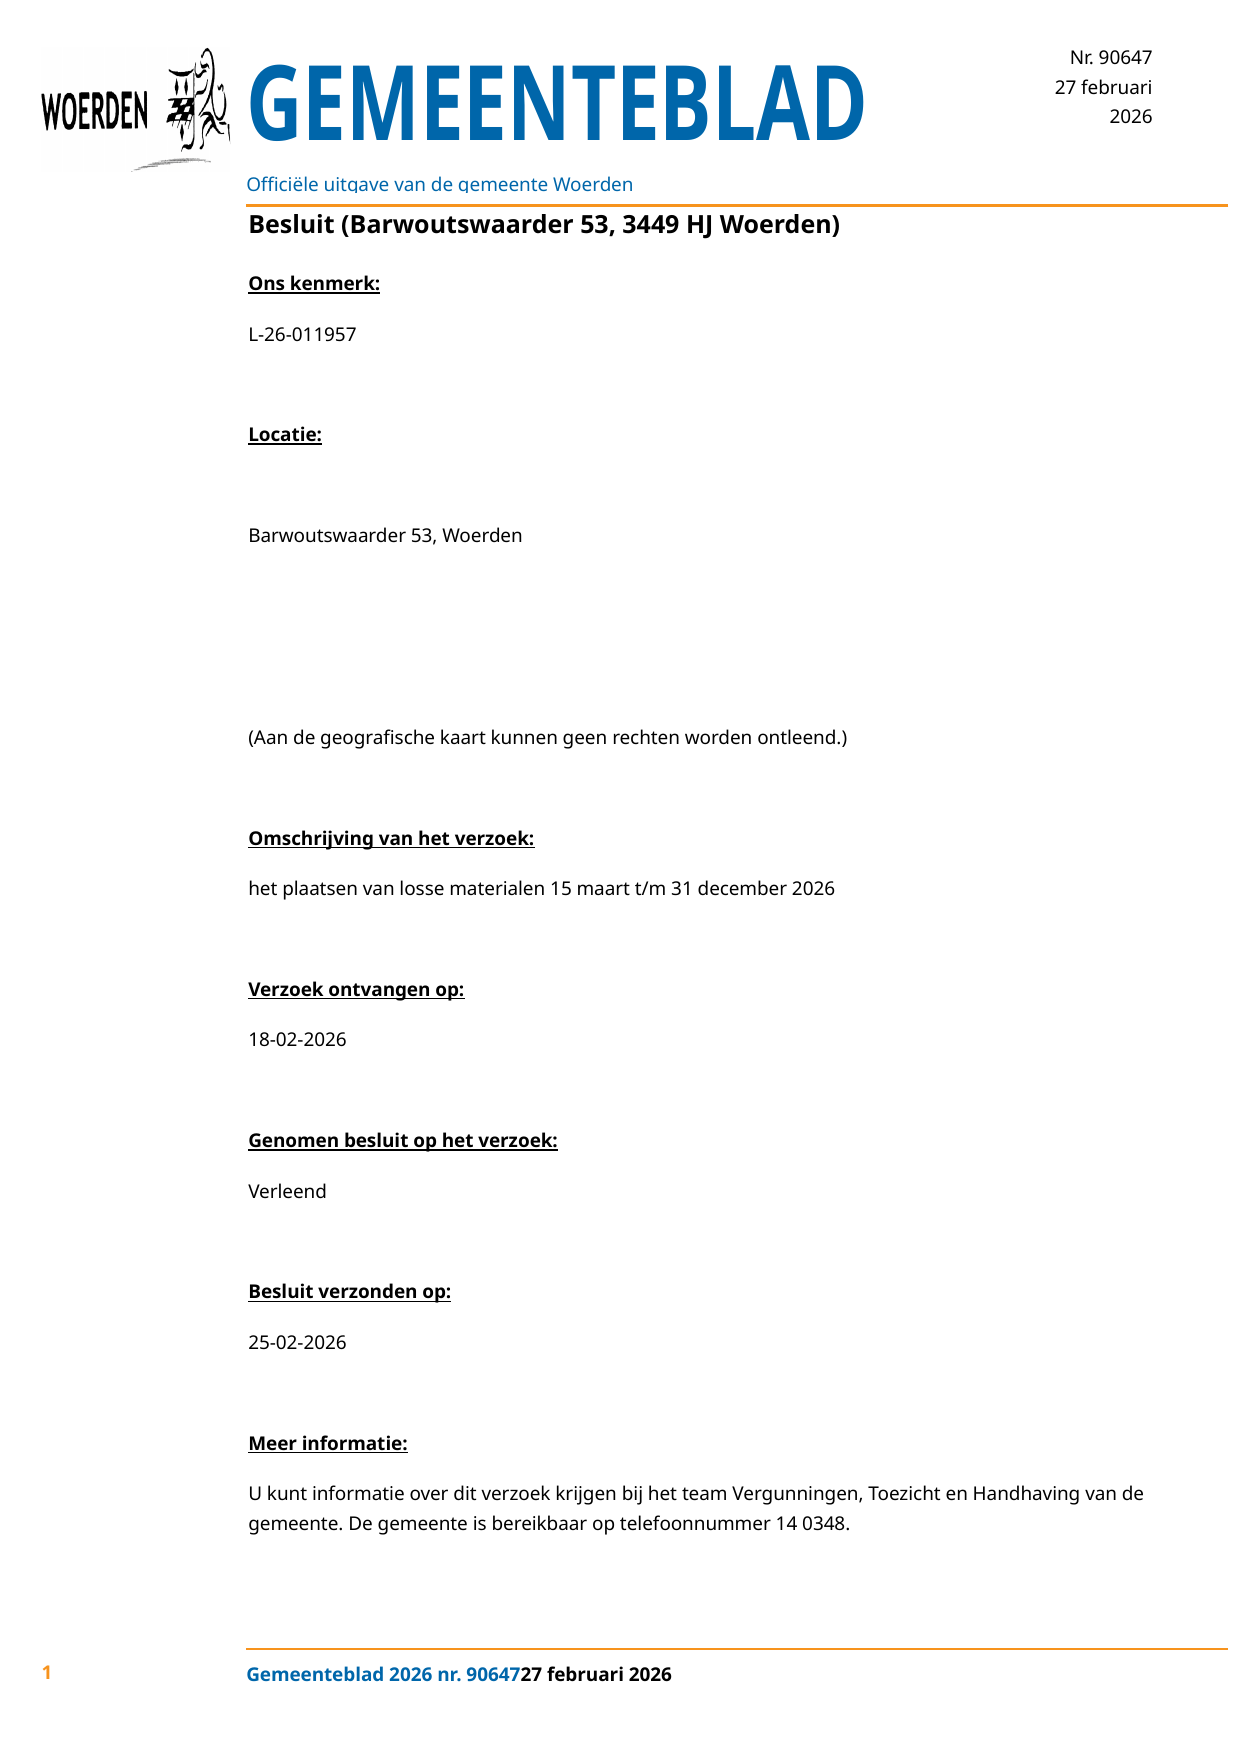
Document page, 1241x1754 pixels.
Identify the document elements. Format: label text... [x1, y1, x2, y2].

text (Aan de geografische kaart kunnen geen rechten worden ontleend.) [248, 724, 1152, 750]
text Genomen besluit op het verzoek: [248, 1127, 1152, 1153]
text Ons kenmerk: [248, 270, 1152, 296]
text Omschrijving van het verzoek: [248, 825, 1152, 851]
text Meer informatie: [248, 1430, 1152, 1456]
text 18-02-2026 [248, 1027, 1152, 1052]
text L-26-011957 [248, 321, 1152, 346]
text Besluit verzonden op: [248, 1279, 1152, 1304]
text Verzoek ontvangen op: [248, 976, 1152, 1002]
text het plaatsen van losse materialen 15 maart t/m 31 december 2026 [248, 875, 1152, 901]
text Besluit (Barwoutswaarder 53, 3449 HJ Woerden) [248, 207, 1152, 241]
text 25-02-2026 [248, 1329, 1152, 1355]
text Locatie: [248, 422, 1152, 447]
picture [41, 47, 231, 172]
text Verleend [248, 1178, 1152, 1203]
text U kunt informatie over dit verzoek krijgen bij het team Vergunningen, Toezicht en Handhaving van de gemeente. De gemeente is bereikbaar op telefoonnummer 14 0348. [248, 1480, 1152, 1536]
text Barwoutswaarder 53, Woerden [248, 522, 1152, 548]
